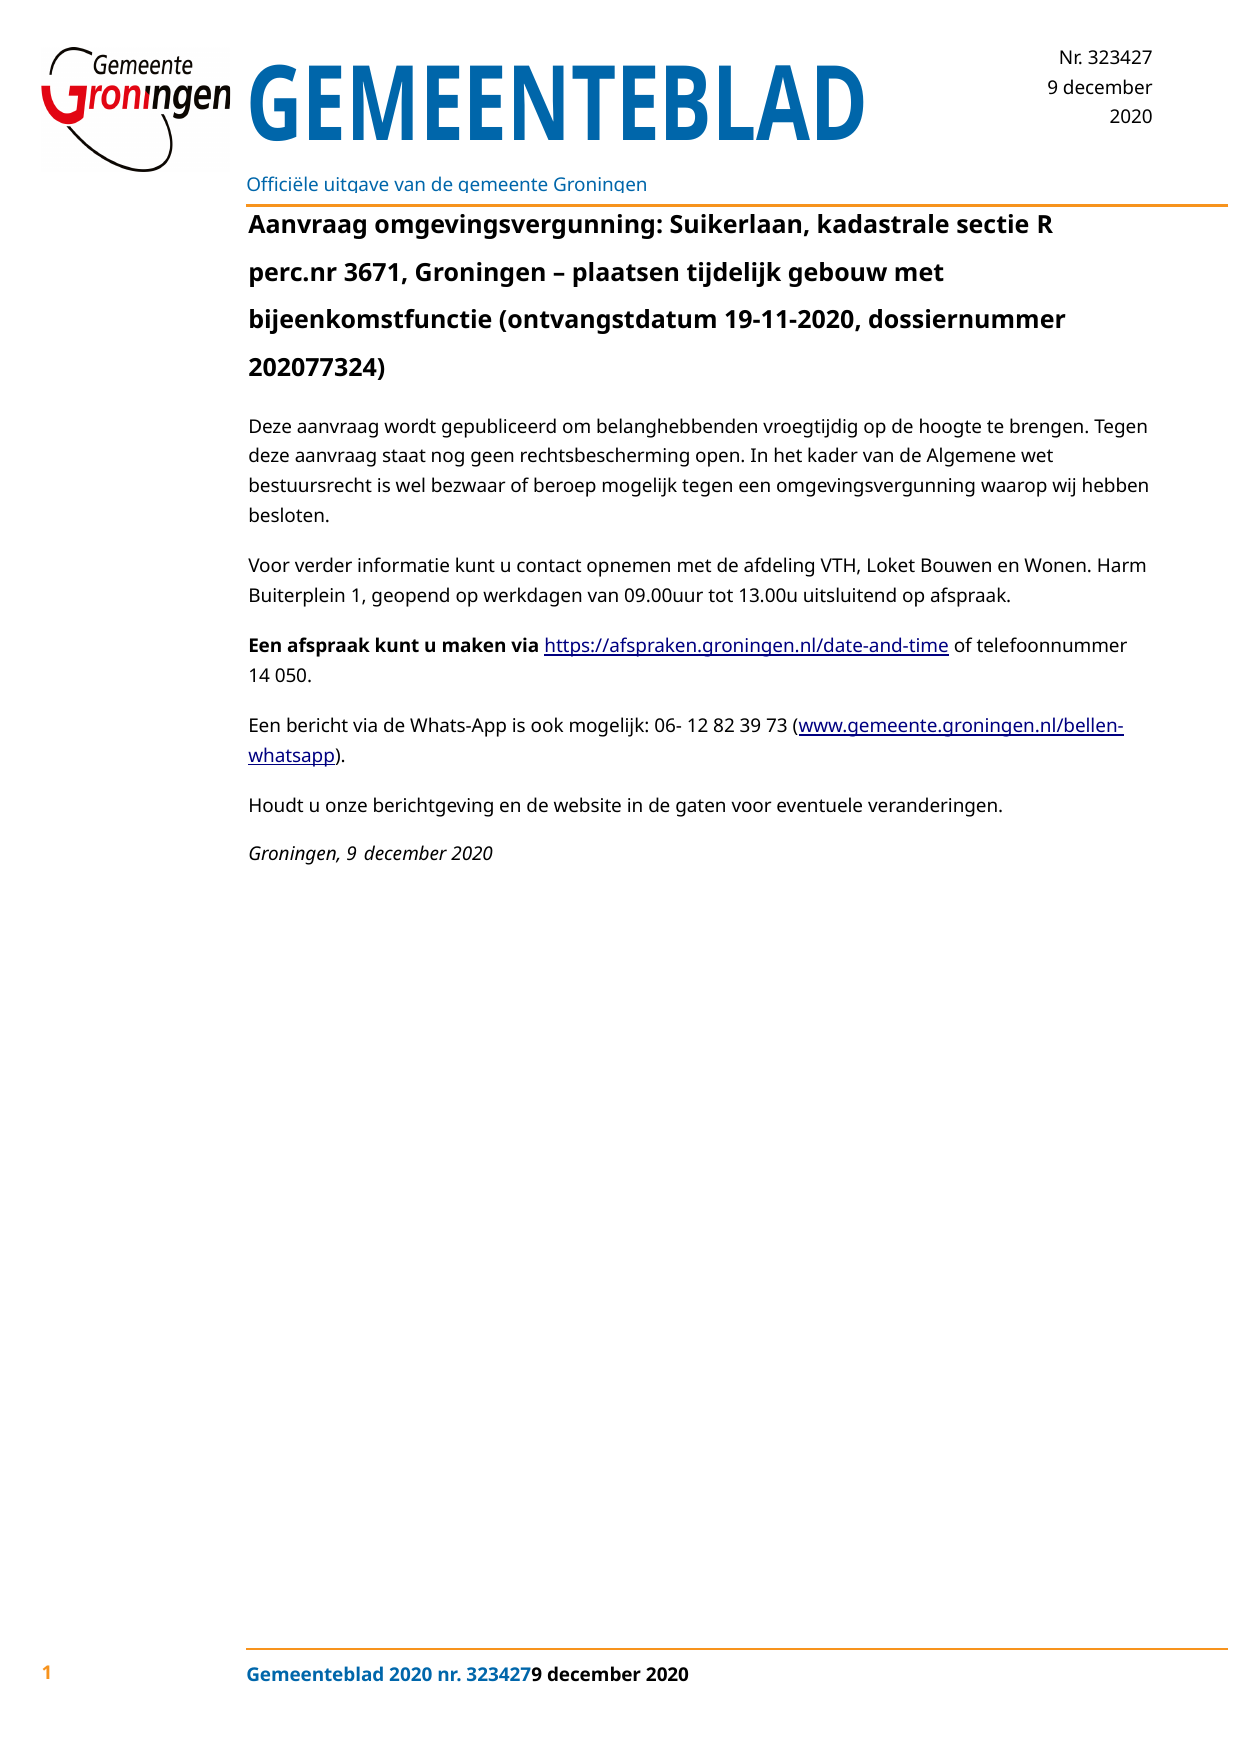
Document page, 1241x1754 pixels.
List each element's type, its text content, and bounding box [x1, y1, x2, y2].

text Groningen, 9 december 2020 [248, 840, 1152, 866]
text Houdt u onze berichtgeving en de website in de gaten voor eventuele veranderingen. [248, 792, 1152, 818]
text Een bericht via de Whats-App is ook mogelijk: 06- 12 82 39 73 (www.gemeente.groningen.nl/bellen-whatsapp). [248, 712, 1152, 768]
picture [41, 47, 231, 172]
text Voor verder informatie kunt u contact opnemen met de afdeling VTH, Loket Bouwen en Wonen. Harm Buiterplein 1, geopend op werkdagen van 09.00uur tot 13.00u uitsluitend op afspraak. [248, 552, 1152, 608]
text Een afspraak kunt u maken via https://afspraken.groningen.nl/date-and-time of telefoonnummer 14 050. [248, 632, 1152, 688]
text Aanvraag omgevingsvergunning: Suikerlaan, kadastrale sectie R perc.nr 3671, Groningen – plaatsen tijdelijk gebouw met bijeenkomstfunctie (ontvangstdatum 19-11-2020, dossiernummer 202077324) [248, 207, 1152, 384]
text Deze aanvraag wordt gepubliceerd om belanghebbenden vroegtijdig op de hoogte te brengen. Tegen deze aanvraag staat nog geen rechtsbescherming open. In het kader van de Algemene wet bestuursrecht is wel bezwaar of beroep mogelijk tegen een omgevingsvergunning waarop wij hebben besloten. [248, 413, 1152, 528]
